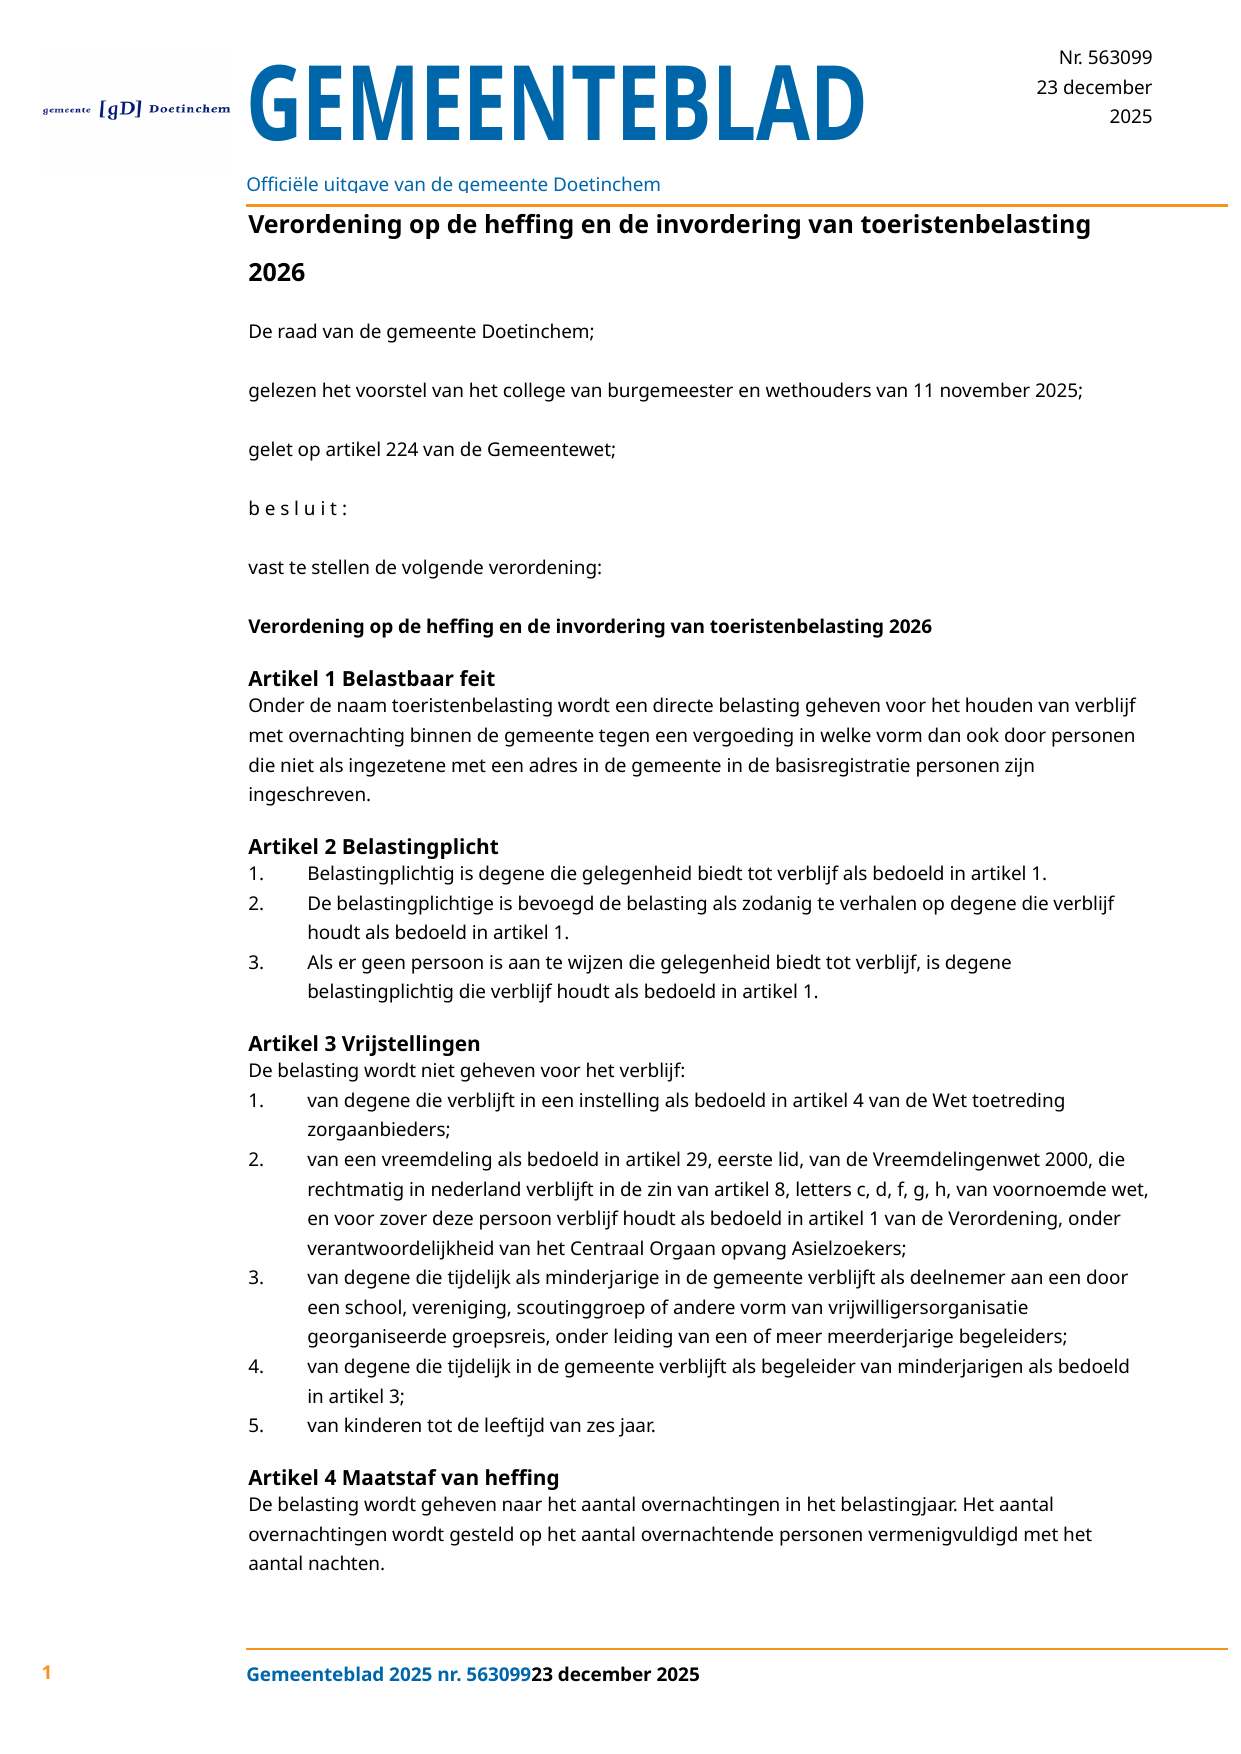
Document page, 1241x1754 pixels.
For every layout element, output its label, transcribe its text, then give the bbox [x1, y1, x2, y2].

text Artikel 1 Belastbaar feit [248, 664, 1152, 693]
text Artikel 2 Belastingplicht [248, 832, 1152, 860]
text Verordening op de heffing en de invordering van toeristenbelasting 2026 [248, 207, 1152, 288]
list Belastingplichtig is degene die gelegenheid biedt tot verblijf als bedoeld in artikel 1. [248, 860, 1152, 886]
text gelet op artikel 224 van de Gemeentewet; [248, 436, 1152, 462]
text Verordening op de heffing en de invordering van toeristenbelasting 2026 [248, 614, 1152, 639]
list van een vreemdeling als bedoeld in artikel 29, eerste lid, van de Vreemdelingenwet 2000, die rechtmatig in nederland verblijft in de zin van artikel 8, letters c, d, f, g, h, van voornoemde wet, en voor zover deze persoon verblijf houdt als bedoeld in artikel 1 van de Verordening, onder verantwoordelijkheid van het Centraal Orgaan opvang Asielzoekers; [248, 1146, 1152, 1261]
text Onder de naam toeristenbelasting wordt een directe belasting geheven voor het houden van verblijf met overnachting binnen de gemeente tegen een vergoeding in welke vorm dan ook door personen die niet als ingezetene met een adres in de gemeente in de basisregistratie personen zijn ingeschreven. [248, 693, 1152, 807]
text Artikel 3 Vrijstellingen [248, 1029, 1152, 1057]
list van kinderen tot de leeftijd van zes jaar. [248, 1412, 1152, 1438]
list De belastingplichtige is bevoegd de belasting als zodanig te verhalen op degene die verblijf houdt als bedoeld in artikel 1. [248, 890, 1152, 945]
text De raad van de gemeente Doetinchem; [248, 318, 1152, 344]
text De belasting wordt geheven naar het aantal overnachtingen in het belastingjaar. Het aantal overnachtingen wordt gesteld op het aantal overnachtende personen vermenigvuldigd met het aantal nachten. [248, 1491, 1152, 1576]
list van degene die verblijft in een instelling als bedoeld in artikel 4 van de Wet toetreding zorgaanbieders; [248, 1087, 1152, 1142]
text gelezen het voorstel van het college van burgemeester en wethouders van 11 november 2025; [248, 377, 1152, 403]
text vast te stellen de volgende verordening: [248, 554, 1152, 580]
text Artikel 4 Maatstaf van heffing [248, 1463, 1152, 1491]
text b e s l u i t : [248, 495, 1152, 521]
list van degene die tijdelijk als minderjarige in de gemeente verblijft als deelnemer aan een door een school, vereniging, scoutinggroep of andere vorm van vrijwilligersorganisatie georganiseerde groepsreis, onder leiding van een of meer meerderjarige begeleiders; [248, 1264, 1152, 1349]
list Als er geen persoon is aan te wijzen die gelegenheid biedt tot verblijf, is degene belastingplichtig die verblijf houdt als bedoeld in artikel 1. [248, 949, 1152, 1004]
text De belasting wordt niet geheven voor het verblijf: [248, 1057, 1152, 1083]
picture [41, 47, 231, 172]
list van degene die tijdelijk in de gemeente verblijft als begeleider van minderjarigen als bedoeld in artikel 3; [248, 1353, 1152, 1408]
